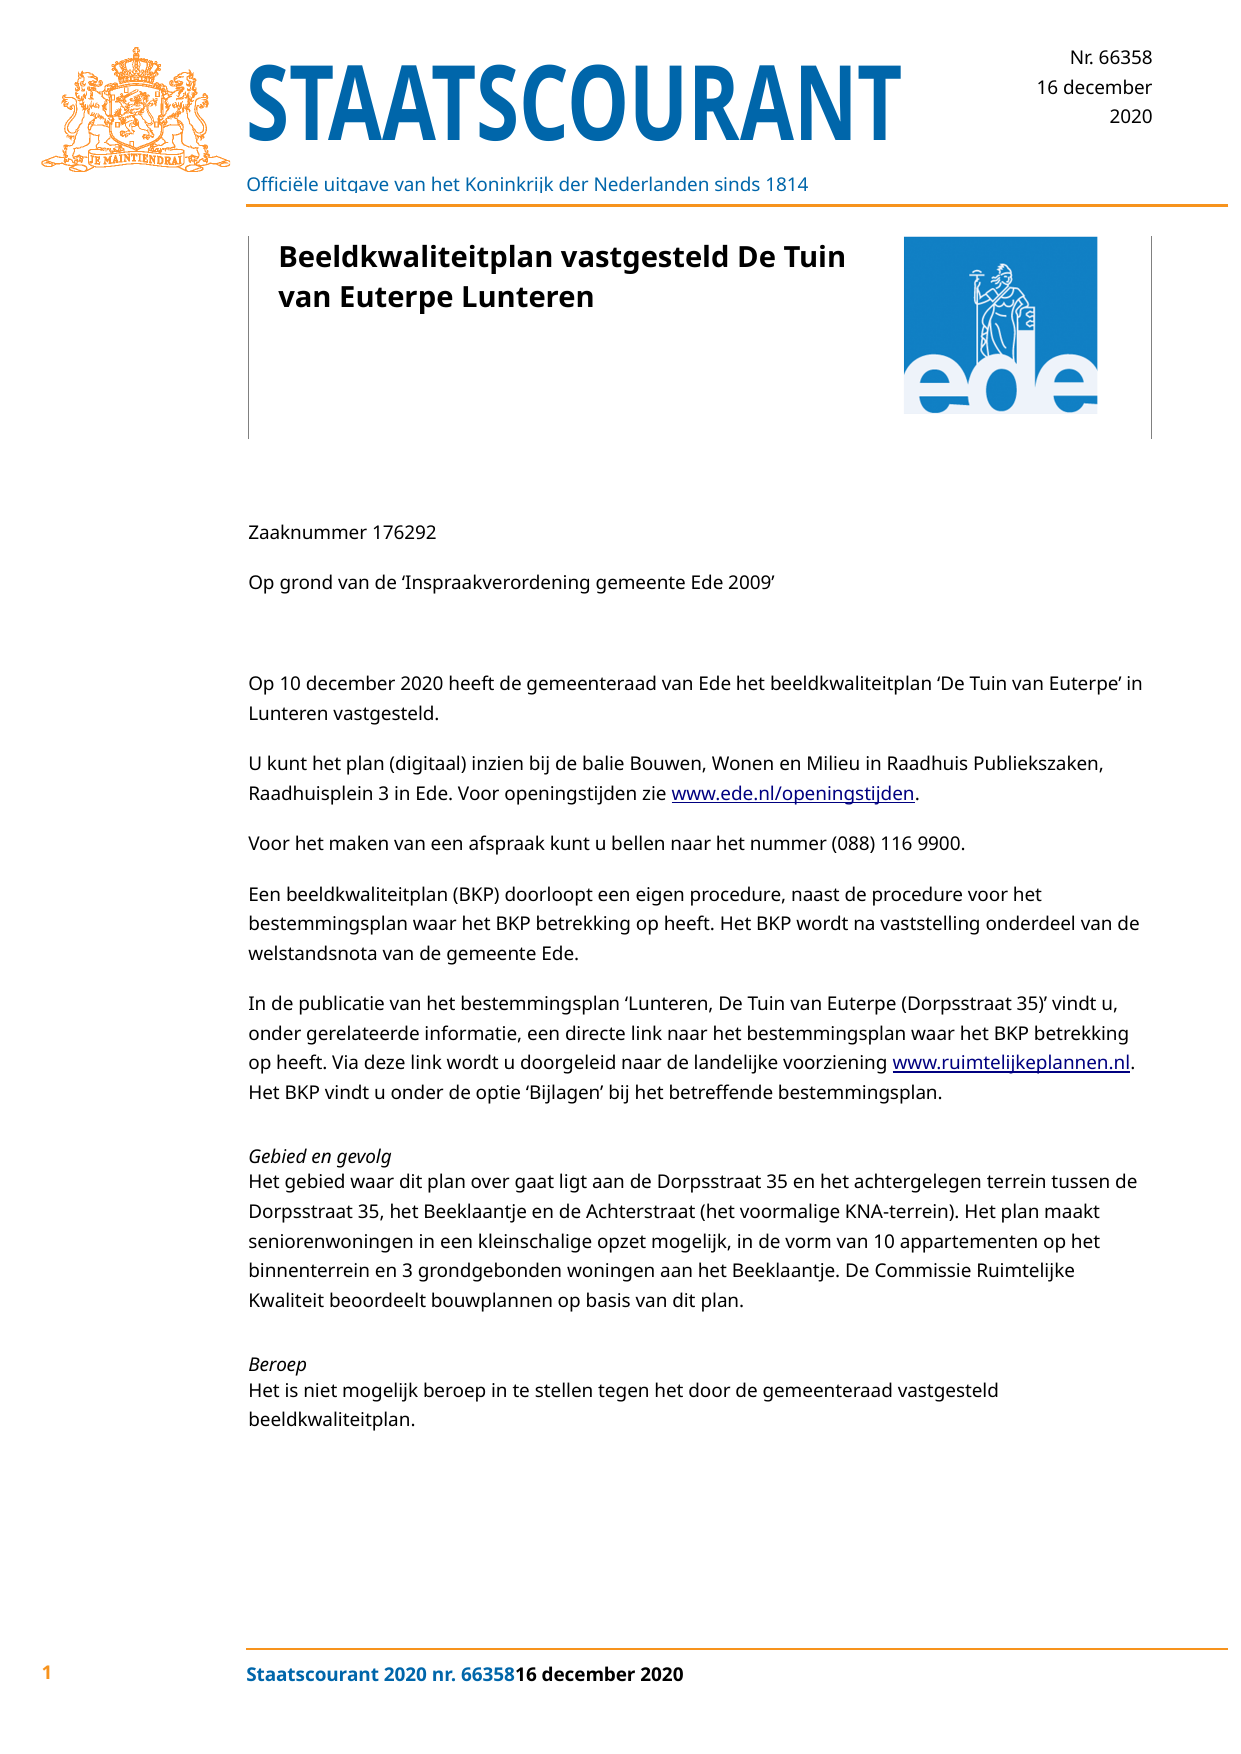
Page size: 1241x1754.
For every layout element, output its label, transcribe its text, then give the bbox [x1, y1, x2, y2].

table_header [1098, 236, 1151, 413]
text Voor het maken van een afspraak kunt u bellen naar het nummer (088) 116 9900. [248, 830, 1152, 856]
text In de publicatie van het bestemmingsplan ‘Lunteren, De Tuin van Euterpe (Dorpsstraat 35)’ vindt u, onder gerelateerde informatie, een directe link naar het bestemmingsplan waar het BKP betrekking op heeft. Via deze link wordt u doorgeleid naar de landelijke voorziening www.ruimtelijkeplannen.nl. Het BKP vindt u onder de optie ‘Bijlagen’ bij het betreffende bestemmingsplan. [248, 990, 1152, 1105]
text Gebied en gevolg [248, 1143, 1152, 1169]
text Het gebied waar dit plan over gaat ligt aan de Dorpsstraat 35 en het achtergelegen terrein tussen de Dorpsstraat 35, het Beeklaantje en de Achterstraat (het voormalige KNA-terrein). Het plan maakt seniorenwoningen in een kleinschalige opzet mogelijk, in de vorm van 10 appartementen op het binnenterrein en 3 grondgebonden woningen aan het Beeklaantje. De Commissie Ruimtelijke Kwaliteit beoordeelt bouwplannen op basis van dit plan. [248, 1169, 1152, 1313]
text Beroep [248, 1351, 1152, 1377]
text Op 10 december 2020 heeft de gemeenteraad van Ede het beeldkwaliteitplan ‘De Tuin van Euterpe’ in Lunteren vastgesteld. [248, 670, 1152, 726]
text Op grond van de ‘Inspraakverordening gemeente Ede 2009’ [248, 569, 1152, 595]
table_header [850, 414, 1151, 439]
table_header [850, 236, 903, 413]
table_header Beeldkwaliteitplan vastgesteld De Tuin van Euterpe Lunteren [249, 236, 850, 439]
text Zaaknummer 176292 [248, 519, 1152, 545]
text U kunt het plan (digitaal) inzien bij de balie Bouwen, Wonen en Milieu in Raadhuis Publiekszaken, Raadhuisplein 3 in Ede. Voor openingstijden zie www.ede.nl/openingstijden. [248, 750, 1152, 806]
text Een beeldkwaliteitplan (BKP) doorloopt een eigen procedure, naast de procedure voor het bestemmingsplan waar het BKP betrekking op heeft. Het BKP wordt na vaststelling onderdeel van de welstandsnota van de gemeente Ede. [248, 881, 1152, 966]
text Het is niet mogelijk beroep in te stellen tegen het door de gemeenteraad vastgesteld beeldkwaliteitplan. [248, 1377, 1152, 1432]
picture [41, 47, 231, 172]
picture [903, 236, 1098, 414]
